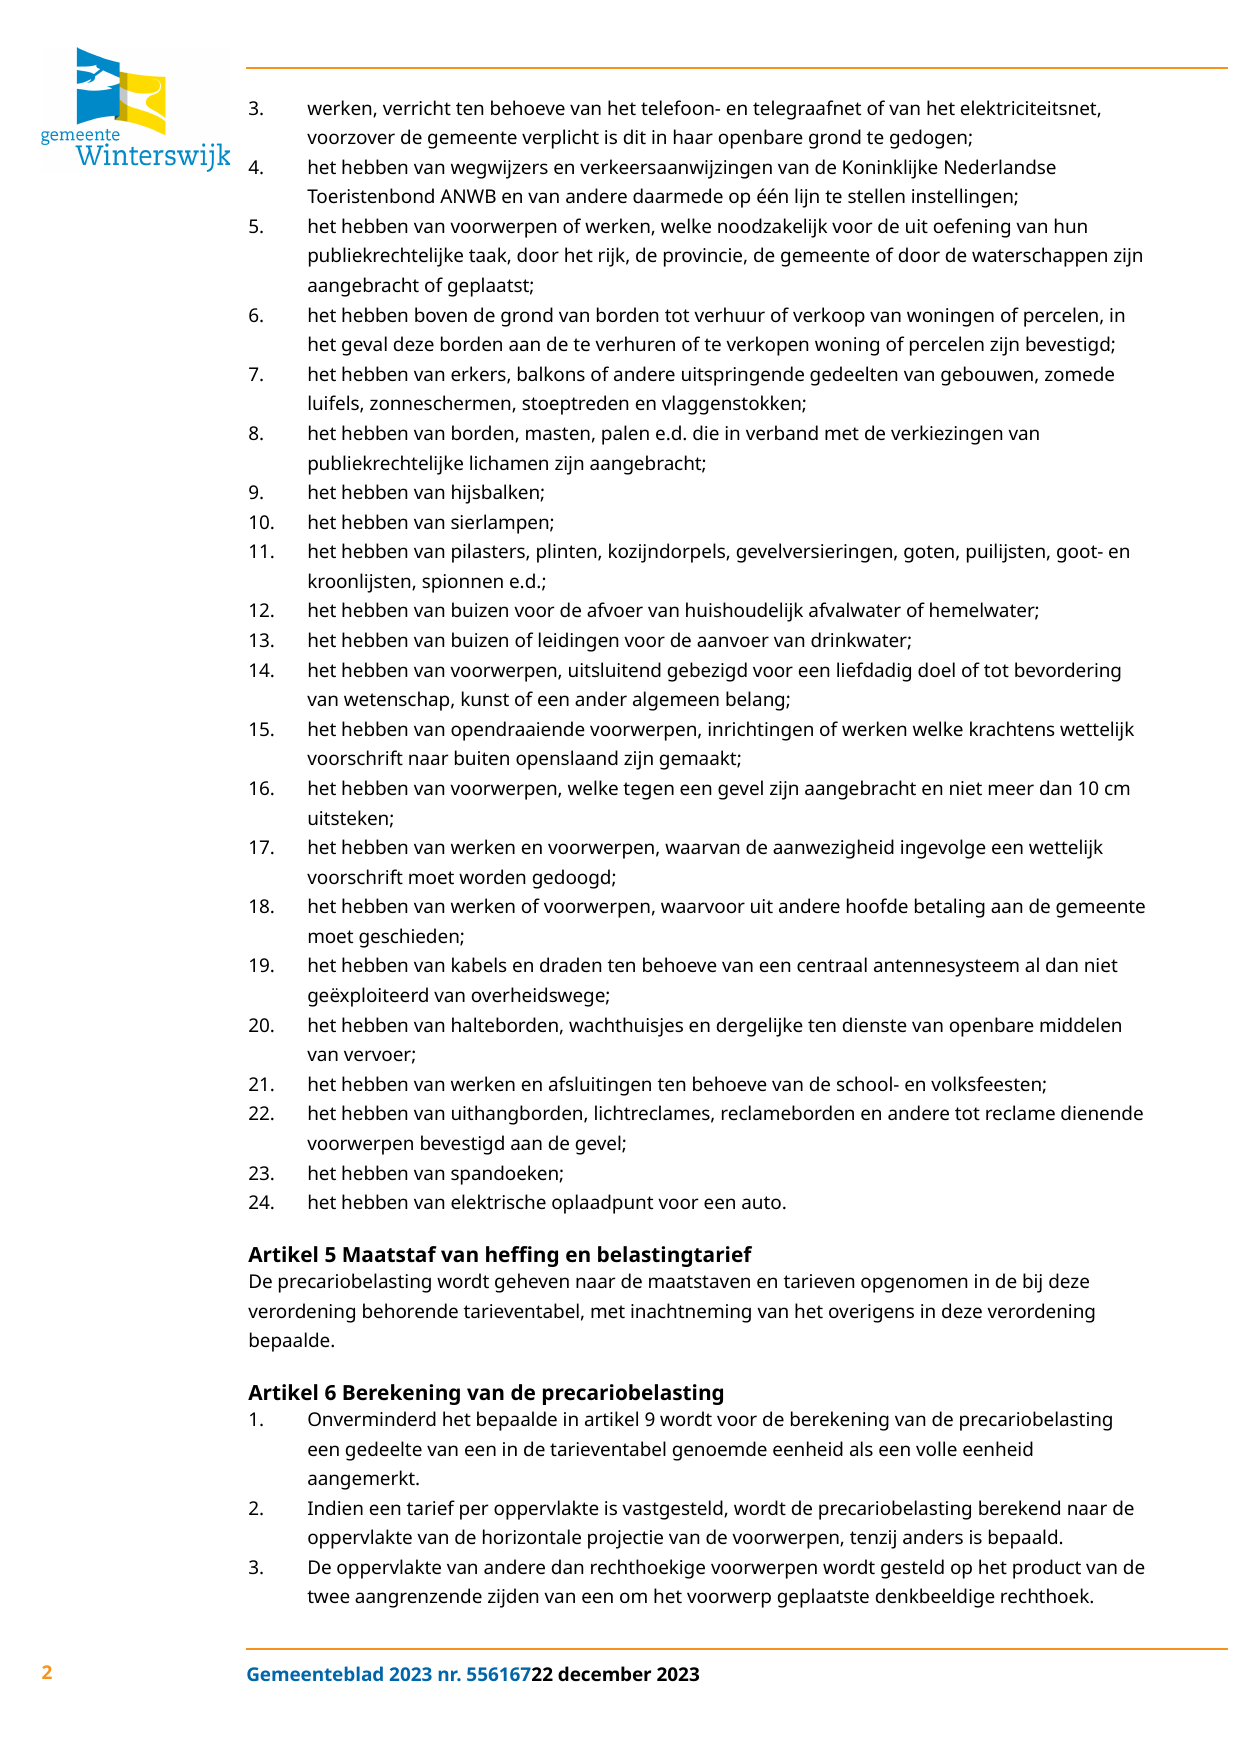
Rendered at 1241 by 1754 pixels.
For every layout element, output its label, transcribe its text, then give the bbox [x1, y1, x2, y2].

picture [41, 47, 231, 172]
text Artikel 6 Berekening van de precariobelasting [248, 1378, 1152, 1406]
list het hebben van hijsbalken; [248, 479, 1152, 505]
list het hebben van pilasters, plinten, kozijndorpels, gevelversieringen, goten, puilijsten, goot- en kroonlijsten, spionnen e.d.; [248, 538, 1152, 594]
list het hebben van opendraaiende voorwerpen, inrichtingen of werken welke krachtens wettelijk voorschrift naar buiten openslaand zijn gemaakt; [248, 716, 1152, 771]
list het hebben van elektrische oplaadpunt voor een auto. [248, 1189, 1152, 1215]
list werken, verricht ten behoeve van het telefoon- en telegraafnet of van het elektriciteitsnet, voorzover de gemeente verplicht is dit in haar openbare grond te gedogen; [248, 95, 1152, 150]
list De oppervlakte van andere dan rechthoekige voorwerpen wordt gesteld op het product van de twee aangrenzende zijden van een om het voorwerp geplaatste denkbeeldige rechthoek. [248, 1554, 1152, 1609]
list het hebben van sierlampen; [248, 509, 1152, 535]
list het hebben van voorwerpen, welke tegen een gevel zijn aangebracht en niet meer dan 10 cm uitsteken; [248, 775, 1152, 831]
list het hebben van voorwerpen of werken, welke noodzakelijk voor de uit oefening van hun publiekrechtelijke taak, door het rijk, de provincie, de gemeente of door de waterschappen zijn aangebracht of geplaatst; [248, 213, 1152, 298]
list het hebben van uithangborden, lichtreclames, reclameborden en andere tot reclame dienende voorwerpen bevestigd aan de gevel; [248, 1101, 1152, 1156]
text Artikel 5 Maatstaf van heffing en belastingtarief [248, 1240, 1152, 1268]
list het hebben van werken of voorwerpen, waarvoor uit andere hoofde betaling aan de gemeente moet geschieden; [248, 893, 1152, 949]
picture [225, 153, 231, 162]
list het hebben van voorwerpen, uitsluitend gebezigd voor een liefdadig doel of tot bevordering van wetenschap, kunst of een ander algemeen belang; [248, 657, 1152, 712]
list Indien een tarief per oppervlakte is vastgesteld, wordt de precariobelasting berekend naar de oppervlakte van de horizontale projectie van de voorwerpen, tenzij anders is bepaald. [248, 1495, 1152, 1550]
list Onverminderd het bepaalde in artikel 9 wordt voor de berekening van de precariobelasting een gedeelte van een in de tarieventabel genoemde eenheid als een volle eenheid aangemerkt. [248, 1406, 1152, 1491]
list het hebben van buizen voor de afvoer van huishoudelijk afvalwater of hemelwater; [248, 598, 1152, 623]
list het hebben van kabels en draden ten behoeve van een centraal antennesysteem al dan niet geëxploiteerd van overheidswege; [248, 953, 1152, 1008]
list het hebben van werken en afsluitingen ten behoeve van de school- en volksfeesten; [248, 1071, 1152, 1097]
text De precariobelasting wordt geheven naar de maatstaven en tarieven opgenomen in de bij deze verordening behorende tarieventabel, met inachtneming van het overigens in deze verordening bepaalde. [248, 1268, 1152, 1353]
list het hebben van werken en voorwerpen, waarvan de aanwezigheid ingevolge een wettelijk voorschrift moet worden gedoogd; [248, 834, 1152, 890]
list het hebben van erkers, balkons of andere uitspringende gedeelten van gebouwen, zomede luifels, zonneschermen, stoeptreden en vlaggenstokken; [248, 361, 1152, 416]
list het hebben van halteborden, wachthuisjes en dergelijke ten dienste van openbare middelen van vervoer; [248, 1012, 1152, 1067]
list het hebben van spandoeken; [248, 1160, 1152, 1186]
list het hebben boven de grond van borden tot verhuur of verkoop van woningen of percelen, in het geval deze borden aan de te verhuren of te verkopen woning of percelen zijn bevestigd; [248, 302, 1152, 357]
list het hebben van buizen of leidingen voor de aanvoer van drinkwater; [248, 627, 1152, 653]
list het hebben van borden, masten, palen e.d. die in verband met de verkiezingen van publiekrechtelijke lichamen zijn aangebracht; [248, 420, 1152, 476]
list het hebben van wegwijzers en verkeersaanwijzingen van de Koninklijke Nederlandse Toeristenbond ANWB en van andere daarmede op één lijn te stellen instellingen; [248, 154, 1152, 209]
